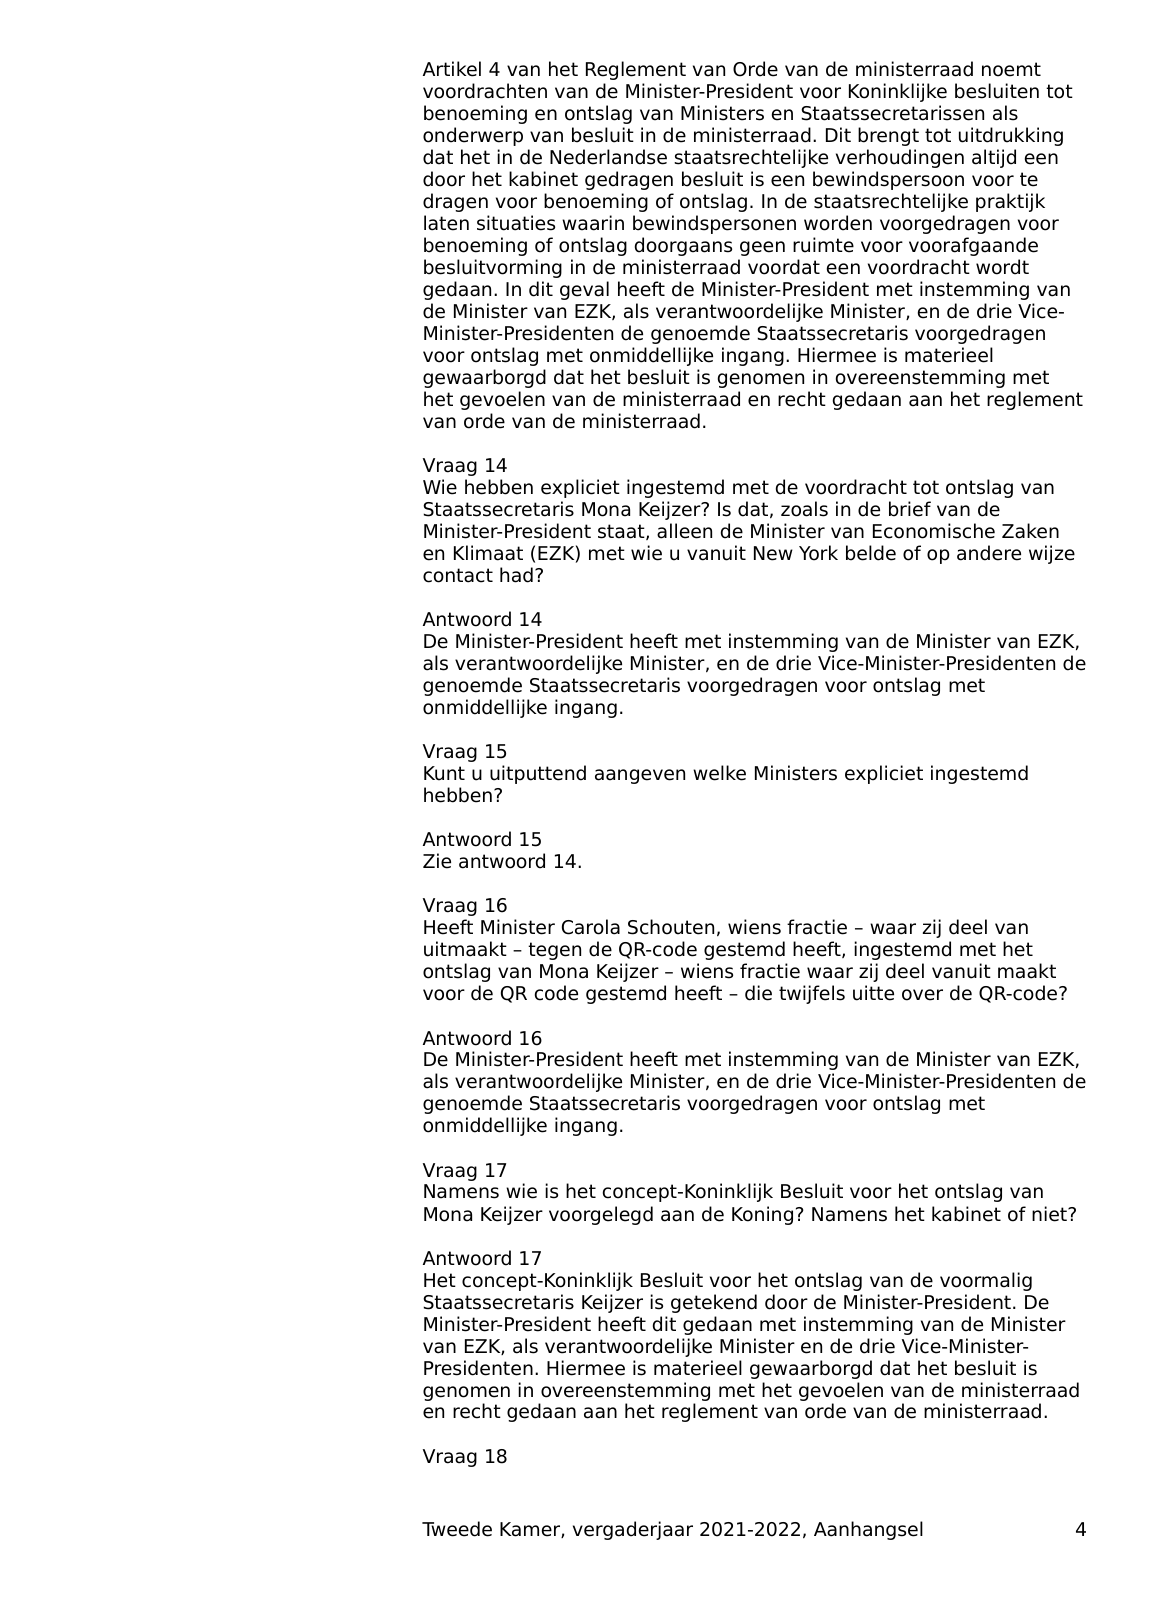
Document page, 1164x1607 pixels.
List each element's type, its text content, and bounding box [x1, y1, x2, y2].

text Kunt u uitputtend aangeven welke Ministers expliciet ingestemd hebben? [422, 763, 1087, 807]
text Antwoord 16 [422, 1027, 1087, 1049]
text De Minister-President heeft met instemming van de Minister van EZK, als verantwoordelijke Minister, en de drie Vice-Minister-Presidenten de genoemde Staatssecretaris voorgedragen voor ontslag met onmiddellijke ingang. [422, 631, 1087, 719]
text Antwoord 15 [422, 829, 1087, 851]
text Vraag 16 [422, 895, 1087, 917]
text Vraag 17 [422, 1159, 1087, 1181]
text Heeft Minister Carola Schouten, wiens fractie – waar zij deel van uitmaakt – tegen de QR-code gestemd heeft, ingestemd met het ontslag van Mona Keijzer – wiens fractie waar zij deel vanuit maakt voor de QR code gestemd heeft – die twijfels uitte over de QR-code? [422, 917, 1087, 1005]
text Zie antwoord 14. [422, 851, 1087, 873]
text Namens wie is het concept-Koninklijk Besluit voor het ontslag van Mona Keijzer voorgelegd aan de Koning? Namens het kabinet of niet? [422, 1181, 1087, 1225]
text Antwoord 14 [422, 609, 1087, 631]
text Het concept-Koninklijk Besluit voor het ontslag van de voormalig Staatssecretaris Keijzer is getekend door de Minister-President. De Minister-President heeft dit gedaan met instemming van de Minister van EZK, als verantwoordelijke Minister en de drie Vice-Minister-Presidenten. Hiermee is materieel gewaarborgd dat het besluit is genomen in overeenstemming met het gevoelen van de ministerraad en recht gedaan aan het reglement van orde van de ministerraad. [422, 1269, 1087, 1423]
text Artikel 4 van het Reglement van Orde van de ministerraad noemt voordrachten van de Minister-President voor Koninklijke besluiten tot benoeming en ontslag van Ministers en Staatssecretarissen als onderwerp van besluit in de ministerraad. Dit brengt tot uitdrukking dat het in de Nederlandse staatsrechtelijke verhoudingen altijd een door het kabinet gedragen besluit is een bewindspersoon voor te dragen voor benoeming of ontslag. In de staatsrechtelijke praktijk laten situaties waarin bewindspersonen worden voorgedragen voor benoeming of ontslag doorgaans geen ruimte voor voorafgaande besluitvorming in de ministerraad voordat een voordracht wordt gedaan. In dit geval heeft de Minister-President met instemming van de Minister van EZK, als verantwoordelijke Minister, en de drie Vice-Minister-Presidenten de genoemde Staatssecretaris voorgedragen voor ontslag met onmiddellijke ingang. Hiermee is materieel gewaarborgd dat het besluit is genomen in overeenstemming met het gevoelen van de ministerraad en recht gedaan aan het reglement van orde van de ministerraad. [422, 59, 1087, 433]
text Vraag 18 [422, 1446, 1087, 1468]
text Vraag 14 [422, 455, 1087, 477]
text Antwoord 17 [422, 1248, 1087, 1269]
text Wie hebben expliciet ingestemd met de voordracht tot ontslag van Staatssecretaris Mona Keijzer? Is dat, zoals in de brief van de Minister-President staat, alleen de Minister van Economische Zaken en Klimaat (EZK) met wie u vanuit New York belde of op andere wijze contact had? [422, 477, 1087, 587]
text De Minister-President heeft met instemming van de Minister van EZK, als verantwoordelijke Minister, en de drie Vice-Minister-Presidenten de genoemde Staatssecretaris voorgedragen voor ontslag met onmiddellijke ingang. [422, 1049, 1087, 1137]
text Vraag 15 [422, 741, 1087, 763]
